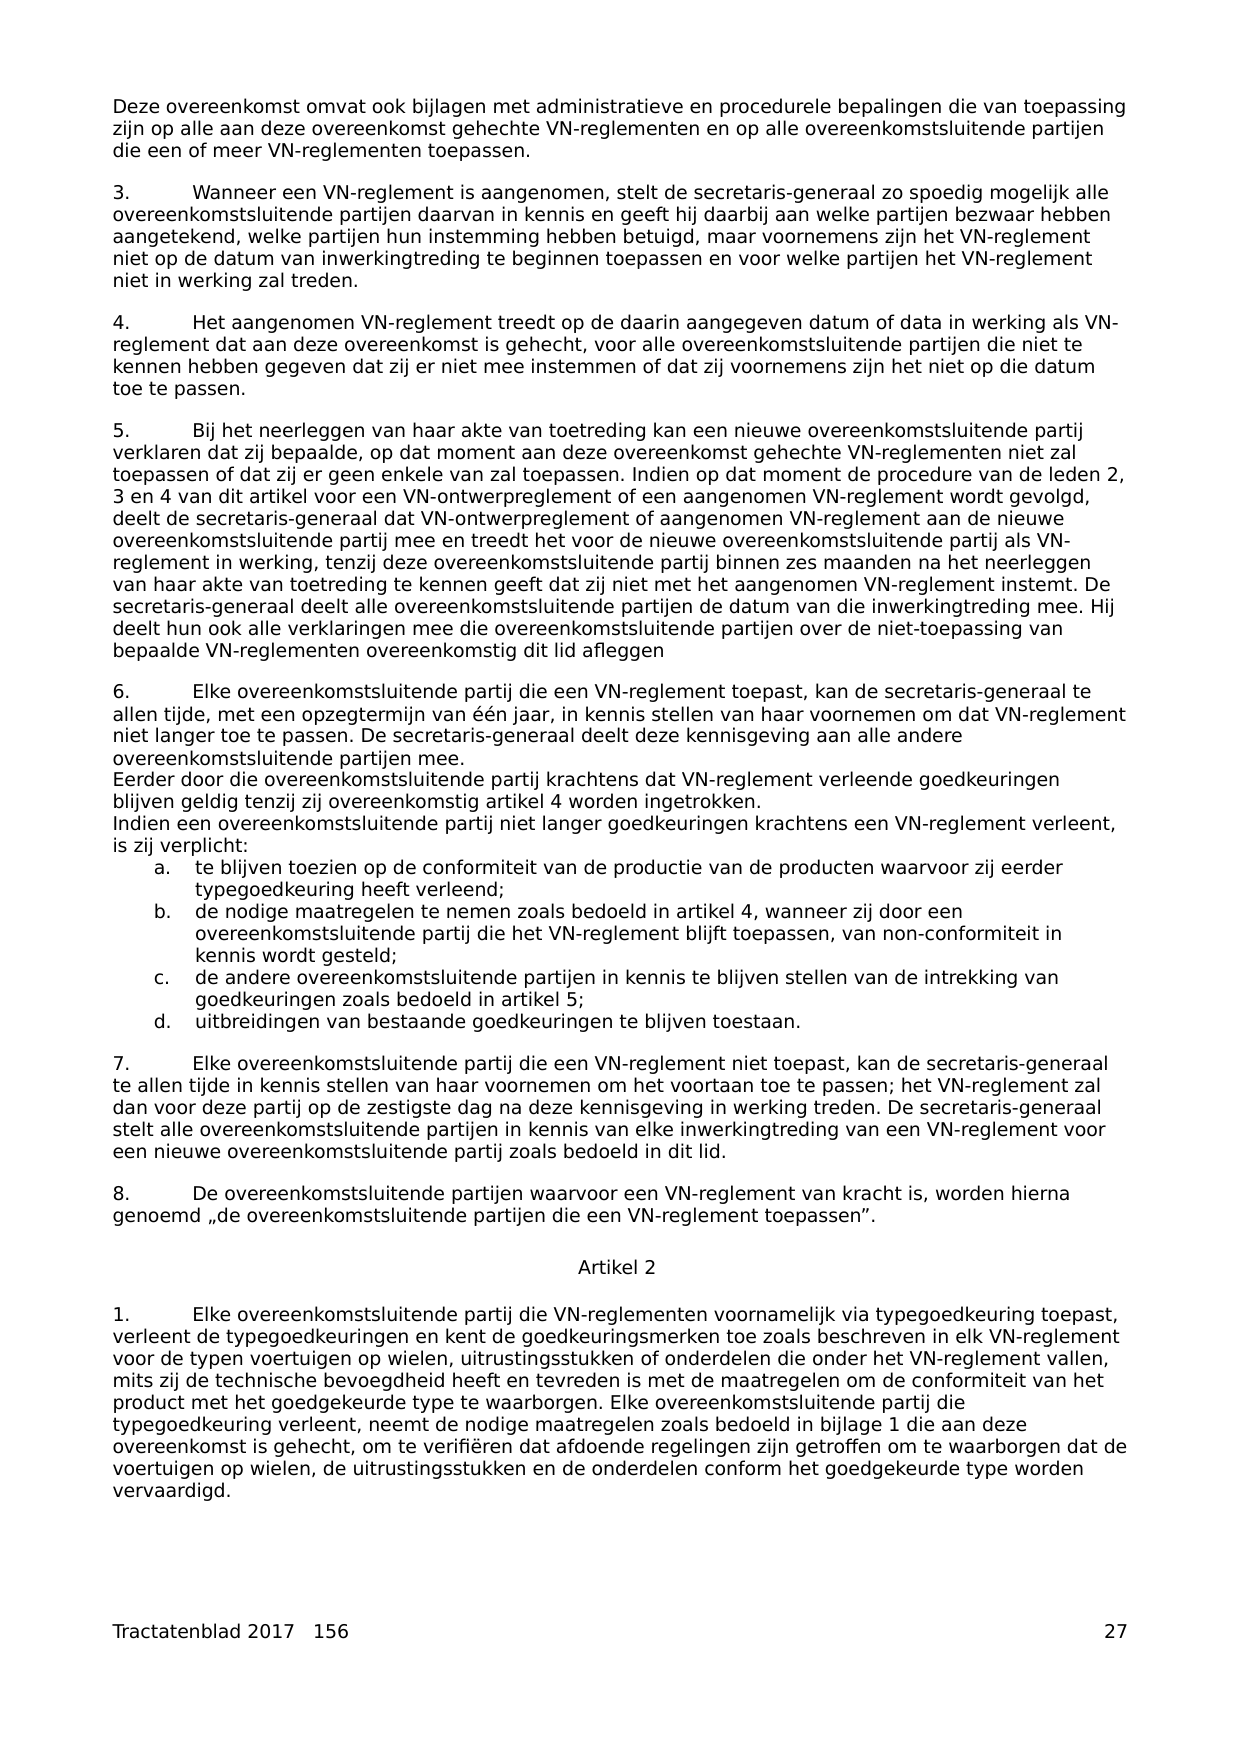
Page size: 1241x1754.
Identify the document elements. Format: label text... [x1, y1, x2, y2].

text 8. De overeenkomstsluitende partijen waarvoor een VN-reglement van kracht is, worden hierna genoemd „de overeenkomstsluitende partijen die een VN-reglement toepassen”. [112, 1183, 1128, 1227]
text 7. Elke overeenkomstsluitende partij die een VN-reglement niet toepast, kan de secretaris-generaal te allen tijde in kennis stellen van haar voornemen om het voortaan toe te passen; het VN-reglement zal dan voor deze partij op de zestigste dag na deze kennisgeving in werking treden. De secretaris-generaal stelt alle overeenkomstsluitende partijen in kennis van elke inwerkingtreding van een VN-reglement voor een nieuwe overeenkomstsluitende partij zoals bedoeld in dit lid. [112, 1053, 1128, 1163]
text 1. Elke overeenkomstsluitende partij die VN-reglementen voornamelijk via typegoedkeuring toepast, verleent de typegoedkeuringen en kent de goedkeuringsmerken toe zoals beschreven in elk VN-reglement voor de typen voertuigen op wielen, uitrustingsstukken of onderdelen die onder het VN-reglement vallen, mits zij de technische bevoegdheid heeft en tevreden is met de maatregelen om de conformiteit van het product met het goedgekeurde type te waarborgen. Elke overeenkomstsluitende partij die typegoedkeuring verleent, neemt de nodige maatregelen zoals bedoeld in bijlage 1 die aan deze overeenkomst is gehecht, om te verifiëren dat afdoende regelingen zijn getroffen om te waarborgen dat de voertuigen op wielen, de uitrustingsstukken en de onderdelen conform het goedgekeurde type worden vervaardigd. [112, 1304, 1128, 1502]
text c. de andere overeenkomstsluitende partijen in kennis te blijven stellen van de intrekking van goedkeuringen zoals bedoeld in artikel 5; [153, 967, 1128, 1011]
text 6. Elke overeenkomstsluitende partij die een VN-reglement toepast, kan de secretaris-generaal te allen tijde, met een opzegtermijn van één jaar, in kennis stellen van haar voornemen om dat VN-reglement niet langer toe te passen. De secretaris-generaal deelt deze kennisgeving aan alle andere overeenkomstsluitende partijen mee. [112, 681, 1128, 769]
subtitle Artikel 2 [112, 1257, 1128, 1279]
text 4. Het aangenomen VN-reglement treedt op de daarin aangegeven datum of data in werking als VN-reglement dat aan deze overeenkomst is gehecht, voor alle overeenkomstsluitende partijen die niet te kennen hebben gegeven dat zij er niet mee instemmen of dat zij voornemens zijn het niet op die datum toe te passen. [112, 312, 1128, 400]
text Indien een overeenkomstsluitende partij niet langer goedkeuringen krachtens een VN-reglement verleent, is zij verplicht: [112, 813, 1128, 857]
text b. de nodige maatregelen te nemen zoals bedoeld in artikel 4, wanneer zij door een overeenkomstsluitende partij die het VN-reglement blijft toepassen, van non-conformiteit in kennis wordt gesteld; [153, 901, 1128, 967]
text d. uitbreidingen van bestaande goedkeuringen te blijven toestaan. [153, 1011, 1128, 1033]
text Deze overeenkomst omvat ook bijlagen met administratieve en procedurele bepalingen die van toepassing zijn op alle aan deze overeenkomst gehechte VN-reglementen en op alle overeenkomstsluitende partijen die een of meer VN-reglementen toepassen. [112, 96, 1128, 162]
text 5. Bij het neerleggen van haar akte van toetreding kan een nieuwe overeenkomstsluitende partij verklaren dat zij bepaalde, op dat moment aan deze overeenkomst gehechte VN-reglementen niet zal toepassen of dat zij er geen enkele van zal toepassen. Indien op dat moment de procedure van de leden 2, 3 en 4 van dit artikel voor een VN-ontwerpreglement of een aangenomen VN-reglement wordt gevolgd, deelt de secretaris-generaal dat VN-ontwerpreglement of aangenomen VN-reglement aan de nieuwe overeenkomstsluitende partij mee en treedt het voor de nieuwe overeenkomstsluitende partij als VN-reglement in werking, tenzij deze overeenkomstsluitende partij binnen zes maanden na het neerleggen van haar akte van toetreding te kennen geeft dat zij niet met het aangenomen VN-reglement instemt. De secretaris-generaal deelt alle overeenkomstsluitende partijen de datum van die inwerkingtreding mee. Hij deelt hun ook alle verklaringen mee die overeenkomstsluitende partijen over de niet-toepassing van bepaalde VN-reglementen overeenkomstig dit lid afleggen [112, 420, 1128, 661]
text 3. Wanneer een VN-reglement is aangenomen, stelt de secretaris-generaal zo spoedig mogelijk alle overeenkomstsluitende partijen daarvan in kennis en geeft hij daarbij aan welke partijen bezwaar hebben aangetekend, welke partijen hun instemming hebben betuigd, maar voornemens zijn het VN-reglement niet op de datum van inwerkingtreding te beginnen toepassen en voor welke partijen het VN-reglement niet in werking zal treden. [112, 182, 1128, 292]
text a. te blijven toezien op de conformiteit van de productie van de producten waarvoor zij eerder typegoedkeuring heeft verleend; [153, 857, 1128, 901]
text Eerder door die overeenkomstsluitende partij krachtens dat VN-reglement verleende goedkeuringen blijven geldig tenzij zij overeenkomstig artikel 4 worden ingetrokken. [112, 769, 1128, 813]
